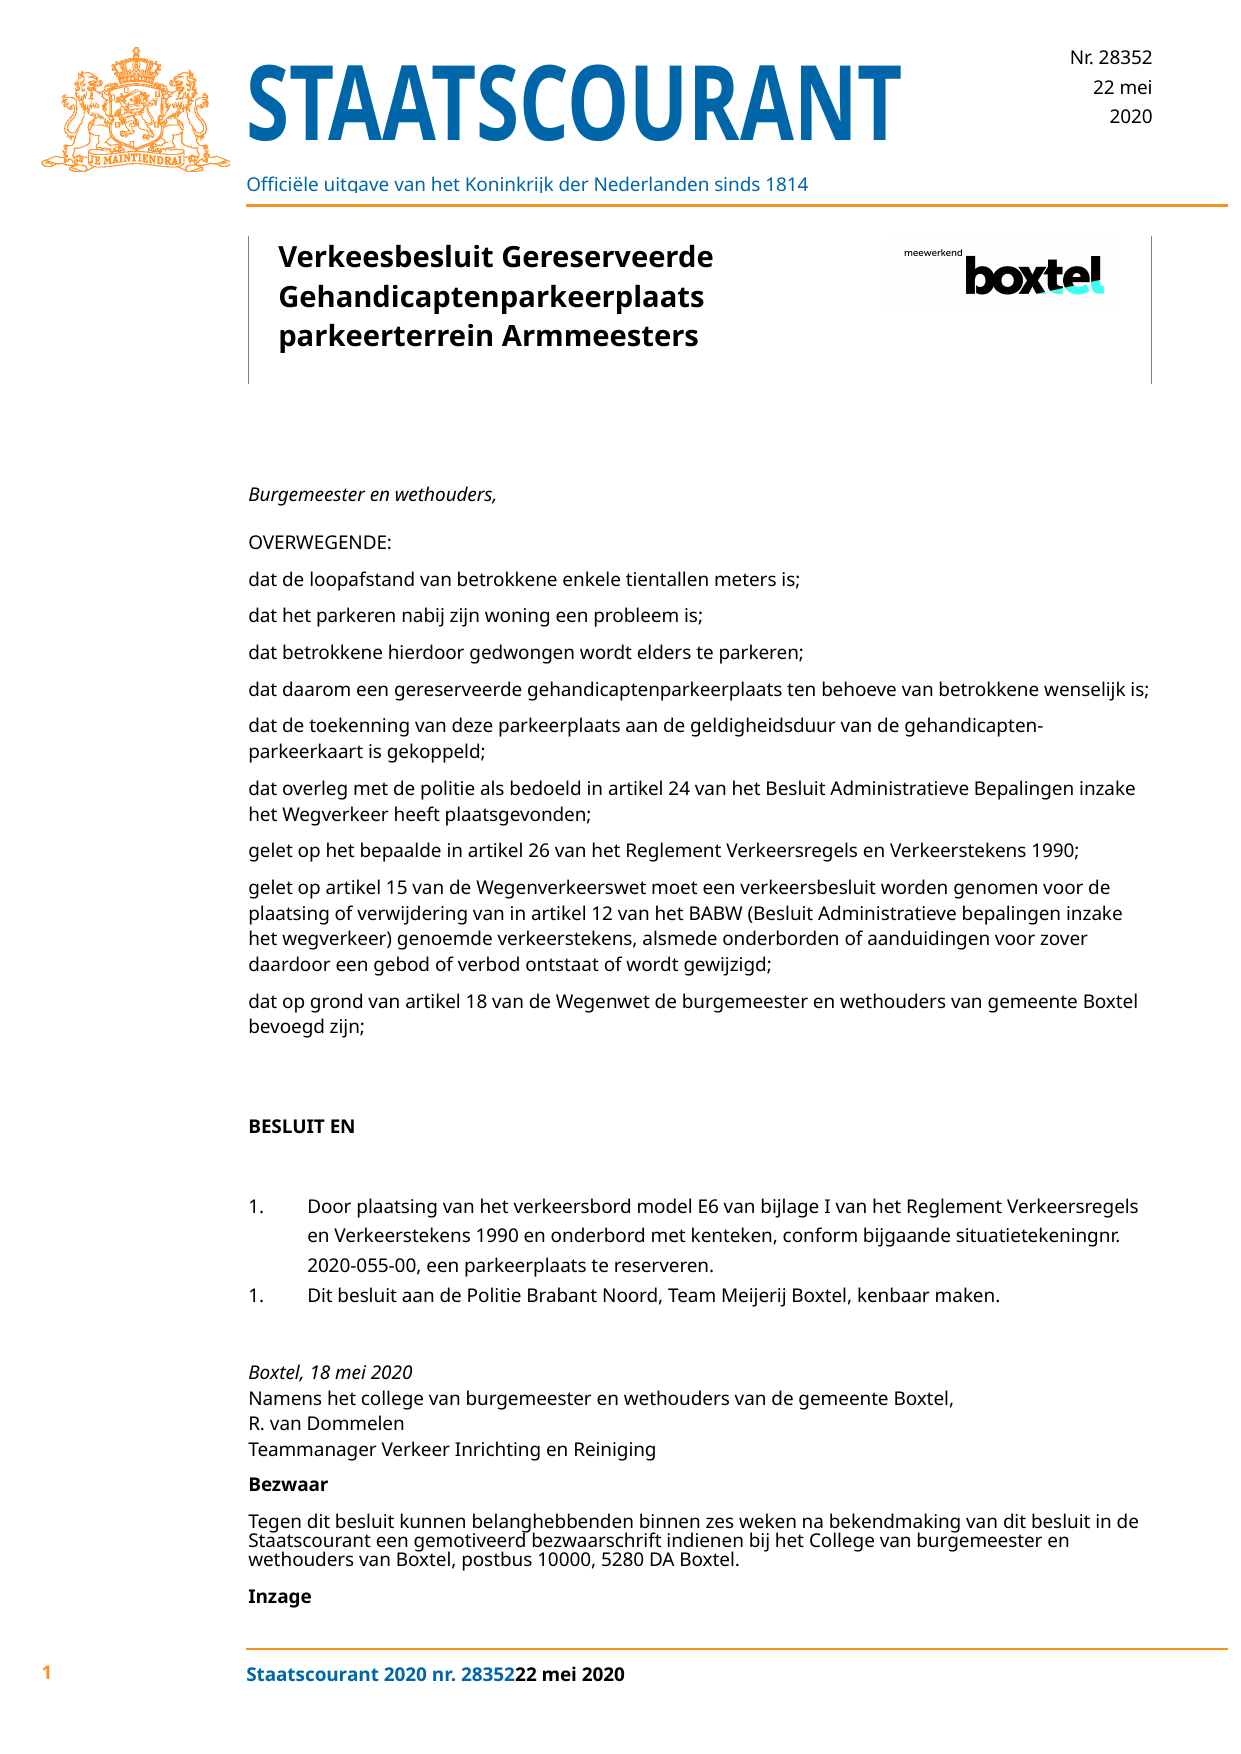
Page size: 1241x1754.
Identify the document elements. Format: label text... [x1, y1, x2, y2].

table_header [850, 236, 1151, 384]
list Door plaatsing van het verkeersbord model E6 van bijlage I van het Reglement Verkeersregels en Verkeerstekens 1990 en onderbord met kenteken, conform bijgaande situatietekeningnr. 2020-055-00, een parkeerplaats te reserveren. [248, 1193, 1152, 1278]
text OVERWEGENDE: [248, 529, 1152, 555]
text Boxtel, 18 mei 2020 [248, 1359, 1152, 1385]
table_header Verkeesbesluit Gereserveerde Gehandicaptenparkeerplaats parkeerterrein Armmeesters [249, 236, 850, 384]
text Inzage [248, 1588, 1152, 1607]
text dat betrokkene hierdoor gedwongen wordt elders te parkeren; [248, 639, 1152, 665]
text dat de loopafstand van betrokkene enkele tientallen meters is; [248, 566, 1152, 592]
text R. van Dommelen [248, 1411, 1152, 1436]
text dat op grond van artikel 18 van de Wegenwet de burgemeester en wethouders van gemeente Boxtel bevoegd zijn; [248, 988, 1152, 1039]
text gelet op artikel 15 van de Wegenverkeerswet moet een verkeersbesluit worden genomen voor de plaatsing of verwijdering van in artikel 12 van het BABW (Besluit Administratieve bepalingen inzake het wegverkeer) genoemde verkeerstekens, alsmede onderborden of aanduidingen voor zover daardoor een gebod of verbod ontstaat of wordt gewijzigd; [248, 874, 1152, 977]
text Burgemeester en wethouders, [248, 482, 1152, 507]
text Tegen dit besluit kunnen belanghebbenden binnen zes weken na bekendmaking van dit besluit in de Staatscourant een gemotiveerd bezwaarschrift indienen bij het College van burgemeester en wethouders van Boxtel, postbus 10000, 5280 DA Boxtel. [248, 1513, 1152, 1571]
picture [41, 47, 231, 172]
text dat daarom een gereserveerde gehandicaptenparkeerplaats ten behoeve van betrokkene wenselijk is; [248, 676, 1152, 702]
text dat de toekenning van deze parkeerplaats aan de geldigheidsduur van de gehandicapten-parkeerkaart is gekoppeld; [248, 713, 1152, 764]
text Namens het college van burgemeester en wethouders van de gemeente Boxtel, [248, 1385, 1152, 1411]
text BESLUIT EN [248, 1113, 1152, 1139]
text dat overleg met de politie als bedoeld in artikel 24 van het Besluit Administratieve Bepalingen inzake het Wegverkeer heeft plaatsgevonden; [248, 775, 1152, 826]
text gelet op het bepaalde in artikel 26 van het Reglement Verkeersregels en Verkeerstekens 1990; [248, 837, 1152, 863]
picture [882, 236, 1119, 309]
text dat het parkeren nabij zijn woning een probleem is; [248, 603, 1152, 628]
list Dit besluit aan de Politie Brabant Noord, Team Meijerij Boxtel, kenbaar maken. [248, 1282, 1152, 1307]
text Bezwaar [248, 1476, 1152, 1495]
text Teammanager Verkeer Inrichting en Reiniging [248, 1436, 1152, 1462]
